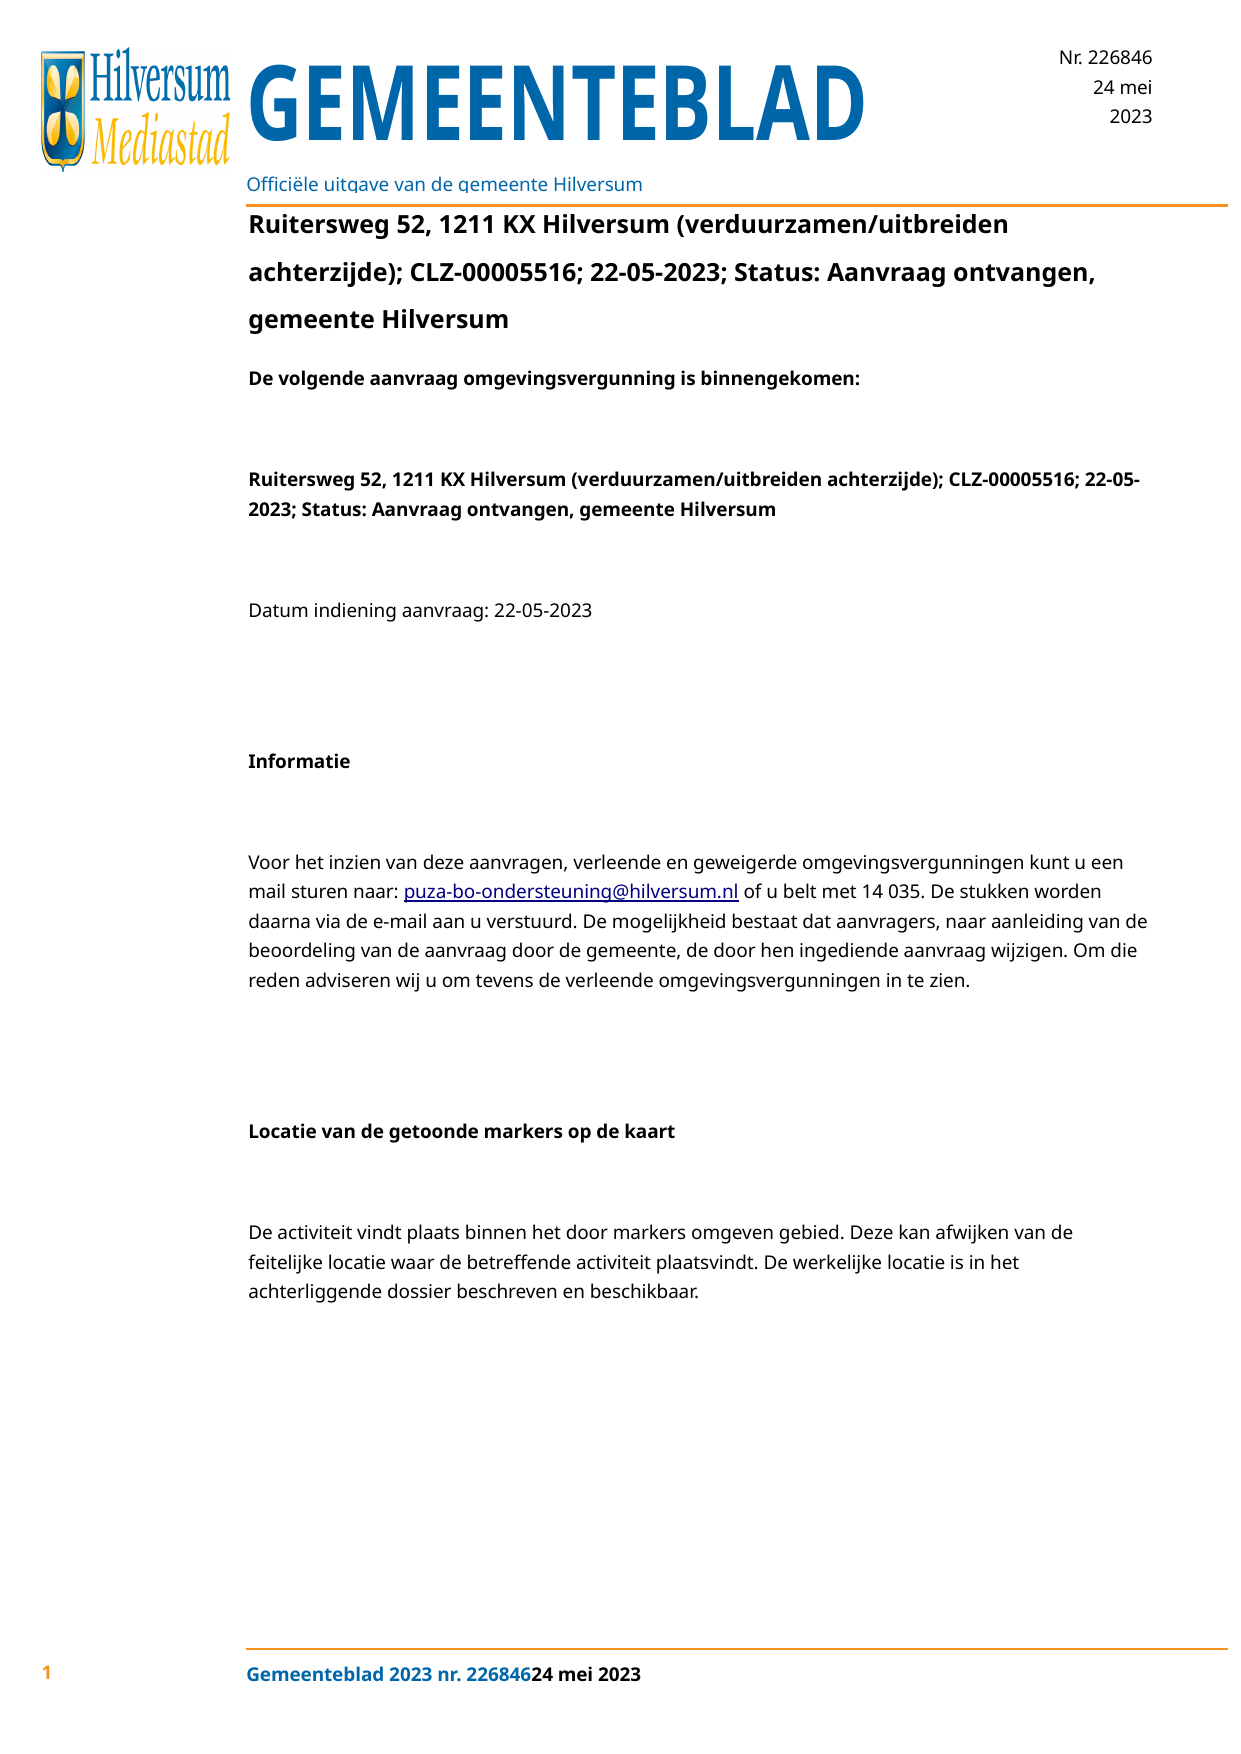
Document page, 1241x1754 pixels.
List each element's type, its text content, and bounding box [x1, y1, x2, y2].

text Datum indiening aanvraag: 22-05-2023 [248, 597, 1152, 622]
text Voor het inzien van deze aanvragen, verleende en geweigerde omgevingsvergunningen kunt u een mail sturen naar: puza-bo-ondersteuning@hilversum.nl of u belt met 14 035. De stukken worden daarna via de e-mail aan u verstuurd. De mogelijkheid bestaat dat aanvragers, naar aanleiding van de beoordeling van de aanvraag door de gemeente, de door hen ingediende aanvraag wijzigen. Om die reden adviseren wij u om tevens de verleende omgevingsvergunningen in te zien. [248, 849, 1152, 993]
text Locatie van de getoonde markers op de kaart [248, 1118, 1152, 1144]
picture [41, 47, 231, 172]
text Ruitersweg 52, 1211 KX Hilversum (verduurzamen/uitbreiden achterzijde); CLZ-00005516; 22-05-2023; Status: Aanvraag ontvangen, gemeente Hilversum [248, 207, 1152, 336]
text Ruitersweg 52, 1211 KX Hilversum (verduurzamen/uitbreiden achterzijde); CLZ-00005516; 22-05-2023; Status: Aanvraag ontvangen, gemeente Hilversum [248, 466, 1152, 522]
text De volgende aanvraag omgevingsvergunning is binnengekomen: [248, 366, 1152, 391]
text De activiteit vindt plaats binnen het door markers omgeven gebied. Deze kan afwijken van de feitelijke locatie waar de betreffende activiteit plaatsvindt. De werkelijke locatie is in het achterliggende dossier beschreven en beschikbaar. [248, 1219, 1152, 1304]
text Informatie [248, 748, 1152, 774]
